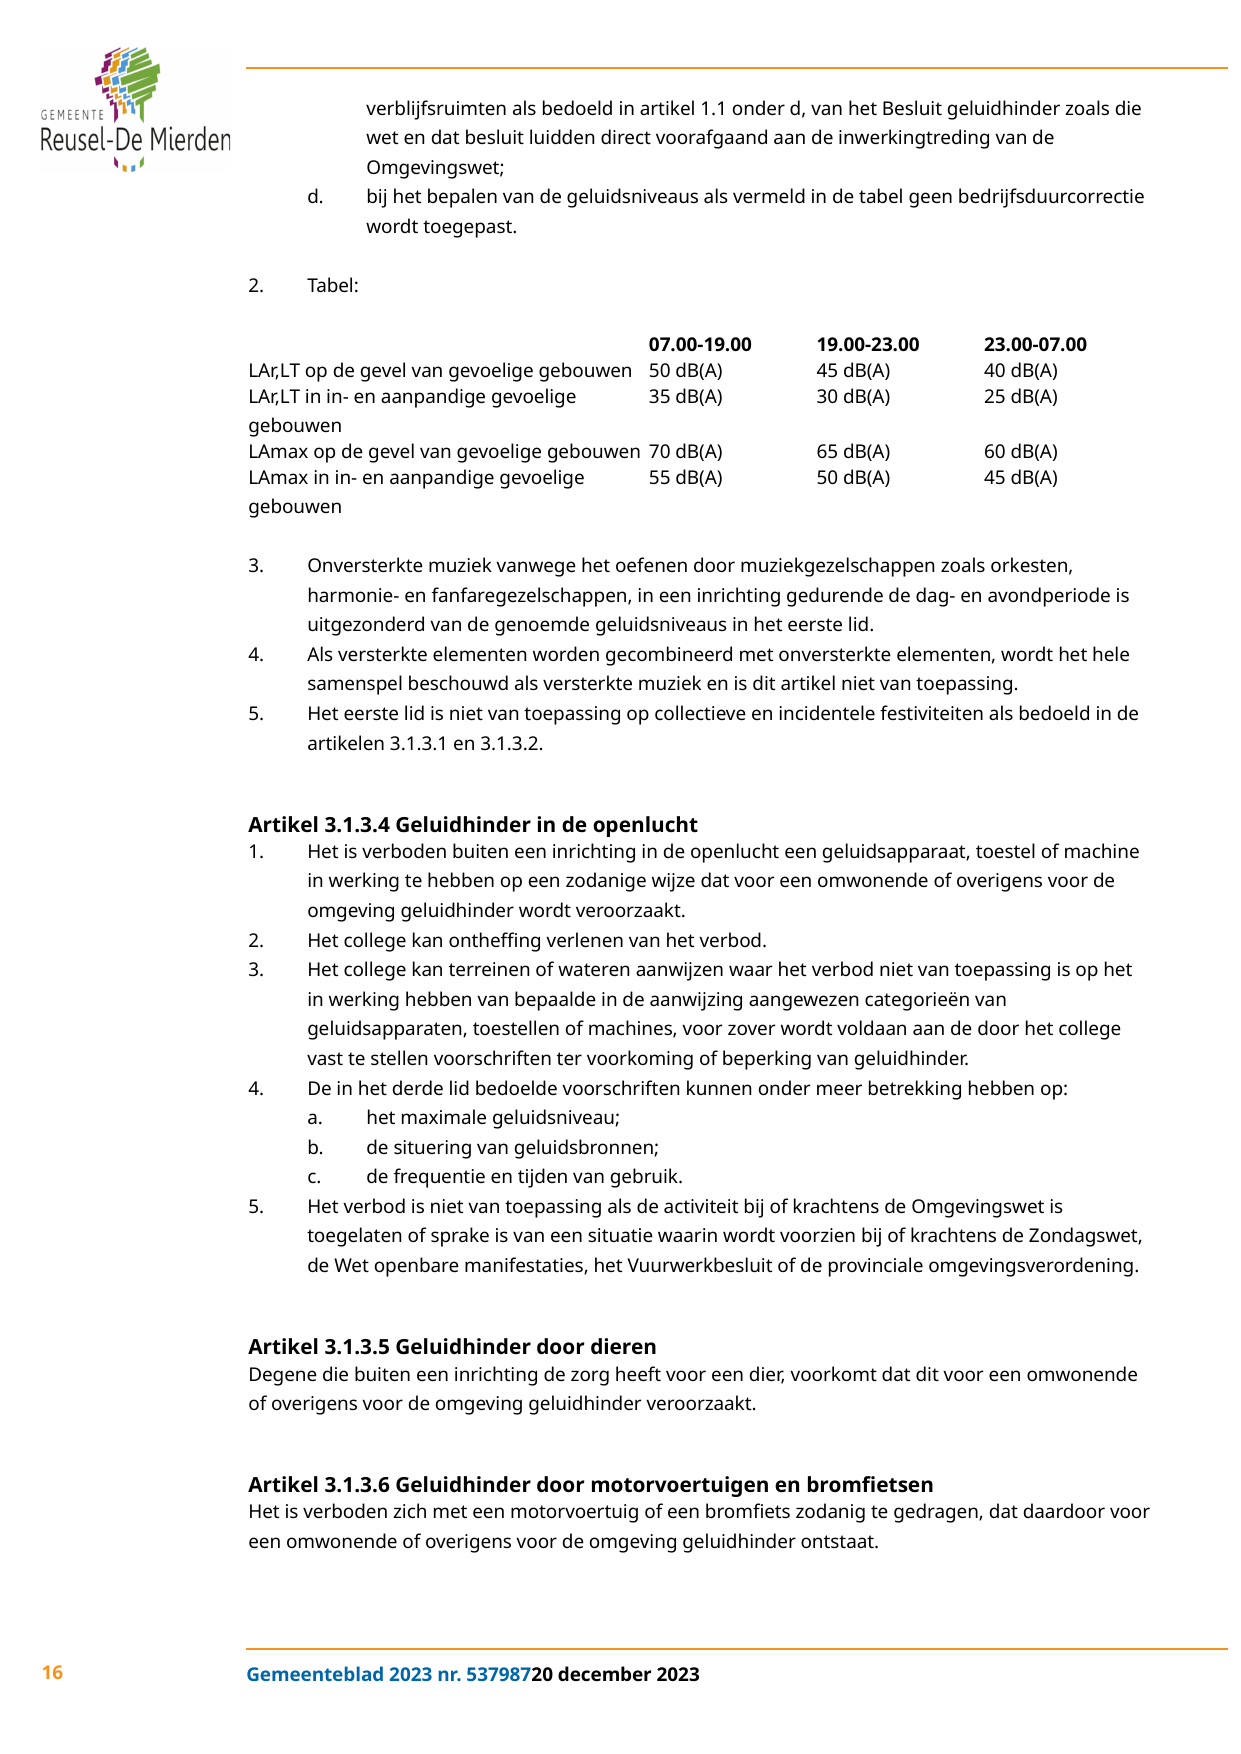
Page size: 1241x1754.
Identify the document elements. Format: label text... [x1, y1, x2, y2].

table_cell 50 dB(A) [649, 357, 816, 383]
list het maximale geluidsniveau; [307, 1104, 1152, 1130]
list de frequentie en tijden van gebruik. [307, 1163, 1152, 1189]
list Het eerste lid is niet van toepassing op collectieve en incidentele festiviteiten als bedoeld in de artikelen 3.1.3.1 en 3.1.3.2. [248, 700, 1152, 755]
list Als versterkte elementen worden gecombineerd met onversterkte elementen, wordt het hele samenspel beschouwd als versterkte muziek en is dit artikel niet van toepassing. [248, 641, 1152, 696]
table_cell 65 dB(A) [816, 438, 984, 464]
text Het is verboden zich met een motorvoertuig of een bromfiets zodanig te gedragen, dat daardoor voor een omwonende of overigens voor de omgeving geluidhinder ontstaat. [248, 1499, 1152, 1554]
table_cell 30 dB(A) [816, 383, 984, 438]
table_cell 45 dB(A) [816, 357, 984, 383]
list Het verbod is niet van toepassing als de activiteit bij of krachtens de Omgevingswet is toegelaten of sprake is van een situatie waarin wordt voorzien bij of krachtens de Zondagswet, de Wet openbare manifestaties, het Vuurwerkbesluit of de provinciale omgevingsverordening. [248, 1193, 1152, 1278]
table_header 19.00-23.00 [816, 332, 984, 357]
table_cell 40 dB(A) [984, 357, 1152, 383]
text Artikel 3.1.3.4 Geluidhinder in de openlucht [248, 810, 1152, 838]
table_cell 55 dB(A) [649, 464, 816, 519]
list bij het bepalen van de geluidsniveaus als vermeld in de tabel geen bedrijfsduurcorrectie wordt toegepast. [307, 183, 1152, 239]
list De in het derde lid bedoelde voorschriften kunnen onder meer betrekking hebben op: [248, 1075, 1152, 1101]
table_cell LAr,LT op de gevel van gevoelige gebouwen [248, 357, 649, 383]
list Het is verboden buiten een inrichting in de openlucht een geluidsapparaat, toestel of machine in werking te hebben op een zodanige wijze dat voor een omwonende of overigens voor de omgeving geluidhinder wordt veroorzaakt. [248, 838, 1152, 923]
list verblijfsruimten als bedoeld in artikel 1.1 onder d, van het Besluit geluidhinder zoals die wet en dat besluit luidden direct voorafgaand aan de inwerkingtreding van de Omgevingswet; [307, 95, 1152, 180]
list Onversterkte muziek vanwege het oefenen door muziekgezelschappen zoals orkesten, harmonie- en fanfaregezelschappen, in een inrichting gedurende de dag- en avondperiode is uitgezonderd van de genoemde geluidsniveaus in het eerste lid. [248, 552, 1152, 637]
text Artikel 3.1.3.6 Geluidhinder door motorvoertuigen en bromfietsen [248, 1470, 1152, 1499]
table_cell LAr,LT in in- en aanpandige gevoelige gebouwen [248, 383, 649, 438]
text Artikel 3.1.3.5 Geluidhinder door dieren [248, 1332, 1152, 1361]
table_header 23.00-07.00 [984, 332, 1152, 357]
table_cell LAmax in in- en aanpandige gevoelige gebouwen [248, 464, 649, 519]
list Het college kan ontheffing verlenen van het verbod. [248, 927, 1152, 953]
table_cell 45 dB(A) [984, 464, 1152, 519]
text Degene die buiten een inrichting de zorg heeft voor een dier, voorkomt dat dit voor een omwonende of overigens voor de omgeving geluidhinder veroorzaakt. [248, 1361, 1152, 1416]
table_cell 25 dB(A) [984, 383, 1152, 438]
table_cell LAmax op de gevel van gevoelige gebouwen [248, 438, 649, 464]
picture [41, 47, 231, 172]
list Het college kan terreinen of wateren aanwijzen waar het verbod niet van toepassing is op het in werking hebben van bepaalde in de aanwijzing aangewezen categorieën van geluidsapparaten, toestellen of machines, voor zover wordt voldaan aan de door het college vast te stellen voorschriften ter voorkoming of beperking van geluidhinder. [248, 956, 1152, 1071]
list Tabel: [248, 272, 1152, 298]
table_header [248, 332, 649, 357]
table_header 07.00-19.00 [649, 332, 816, 357]
table_cell 60 dB(A) [984, 438, 1152, 464]
table_cell 35 dB(A) [649, 383, 816, 438]
list de situering van geluidsbronnen; [307, 1134, 1152, 1160]
table_cell 50 dB(A) [816, 464, 984, 519]
table_cell 70 dB(A) [649, 438, 816, 464]
